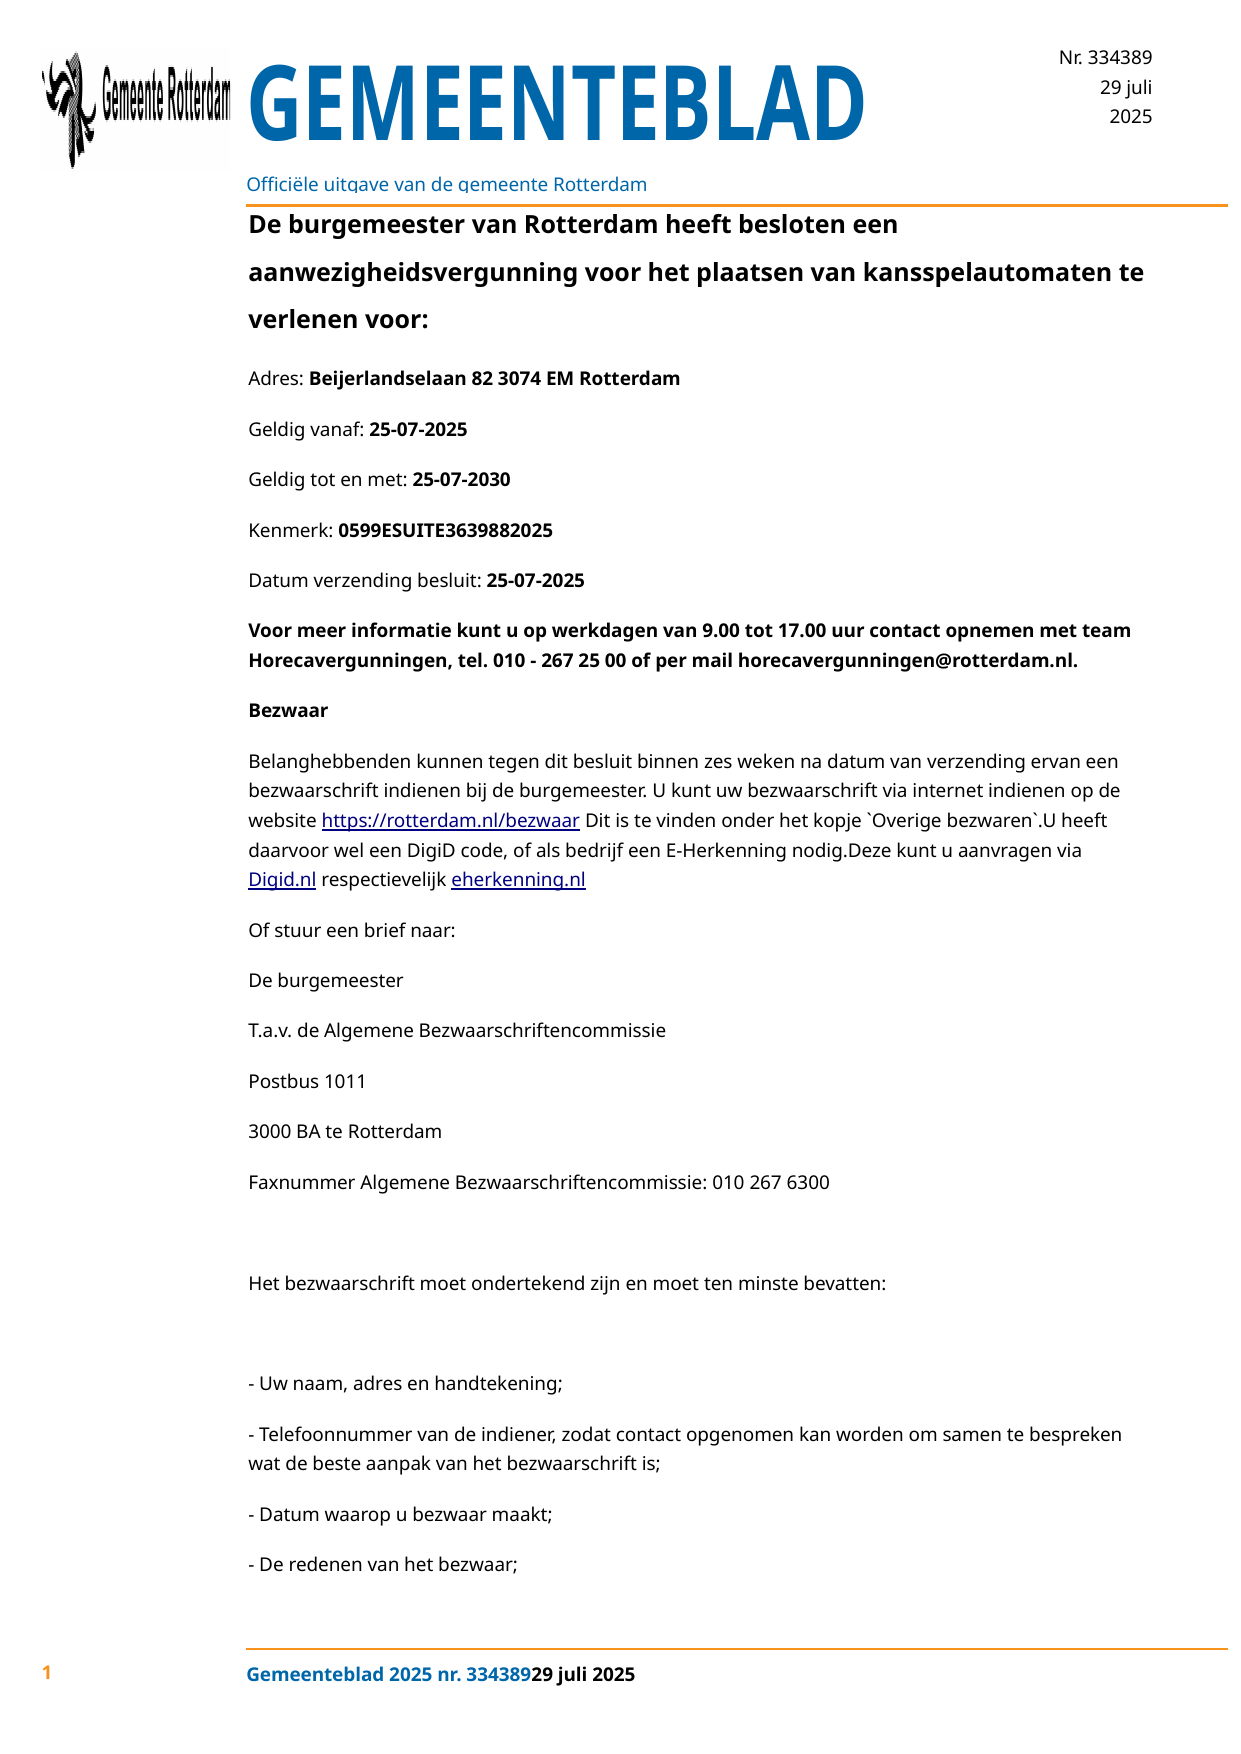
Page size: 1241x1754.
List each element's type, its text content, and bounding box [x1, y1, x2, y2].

text Kenmerk: 0599ESUITE3639882025 [248, 517, 1152, 542]
text Datum verzending besluit: 25-07-2025 [248, 567, 1152, 593]
text Bezwaar [248, 698, 1152, 723]
text Belanghebbenden kunnen tegen dit besluit binnen zes weken na datum van verzending ervan een bezwaarschrift indienen bij de burgemeester. U kunt uw bezwaarschrift via internet indienen op de website https://rotterdam.nl/bezwaar Dit is te vinden onder het kopje `Overige bezwaren`.U heeft daarvoor wel een DigiD code, of als bedrijf een E-Herkenning nodig.Deze kunt u aanvragen via Digid.nl respectievelijk eherkenning.nl [248, 748, 1152, 892]
text Adres: Beijerlandselaan 82 3074 EM Rotterdam [248, 366, 1152, 391]
text - De redenen van het bezwaar; [248, 1551, 1152, 1577]
text Of stuur een brief naar: [248, 917, 1152, 942]
text De burgemeester [248, 967, 1152, 993]
text T.a.v. de Algemene Bezwaarschriftencommissie [248, 1018, 1152, 1043]
text Geldig tot en met: 25-07-2030 [248, 466, 1152, 492]
text - Telefoonnummer van de indiener, zodat contact opgenomen kan worden om samen te bespreken wat de beste aanpak van het bezwaarschrift is; [248, 1421, 1152, 1476]
text Postbus 1011 [248, 1068, 1152, 1094]
text Faxnummer Algemene Bezwaarschriftencommissie: 010 267 6300 [248, 1169, 1152, 1194]
text Voor meer informatie kunt u op werkdagen van 9.00 tot 17.00 uur contact opnemen met team Horecavergunningen, tel. 010 - 267 25 00 of per mail horecavergunningen@rotterdam.nl. [248, 618, 1152, 673]
text 3000 BA te Rotterdam [248, 1118, 1152, 1144]
text De burgemeester van Rotterdam heeft besloten een aanwezigheidsvergunning voor het plaatsen van kansspelautomaten te verlenen voor: [248, 207, 1152, 336]
text Geldig vanaf: 25-07-2025 [248, 416, 1152, 442]
text Het bezwaarschrift moet ondertekend zijn en moet ten minste bevatten: [248, 1270, 1152, 1295]
text - Uw naam, adres en handtekening; [248, 1371, 1152, 1396]
text - Datum waarop u bezwaar maakt; [248, 1501, 1152, 1527]
picture [41, 47, 231, 172]
